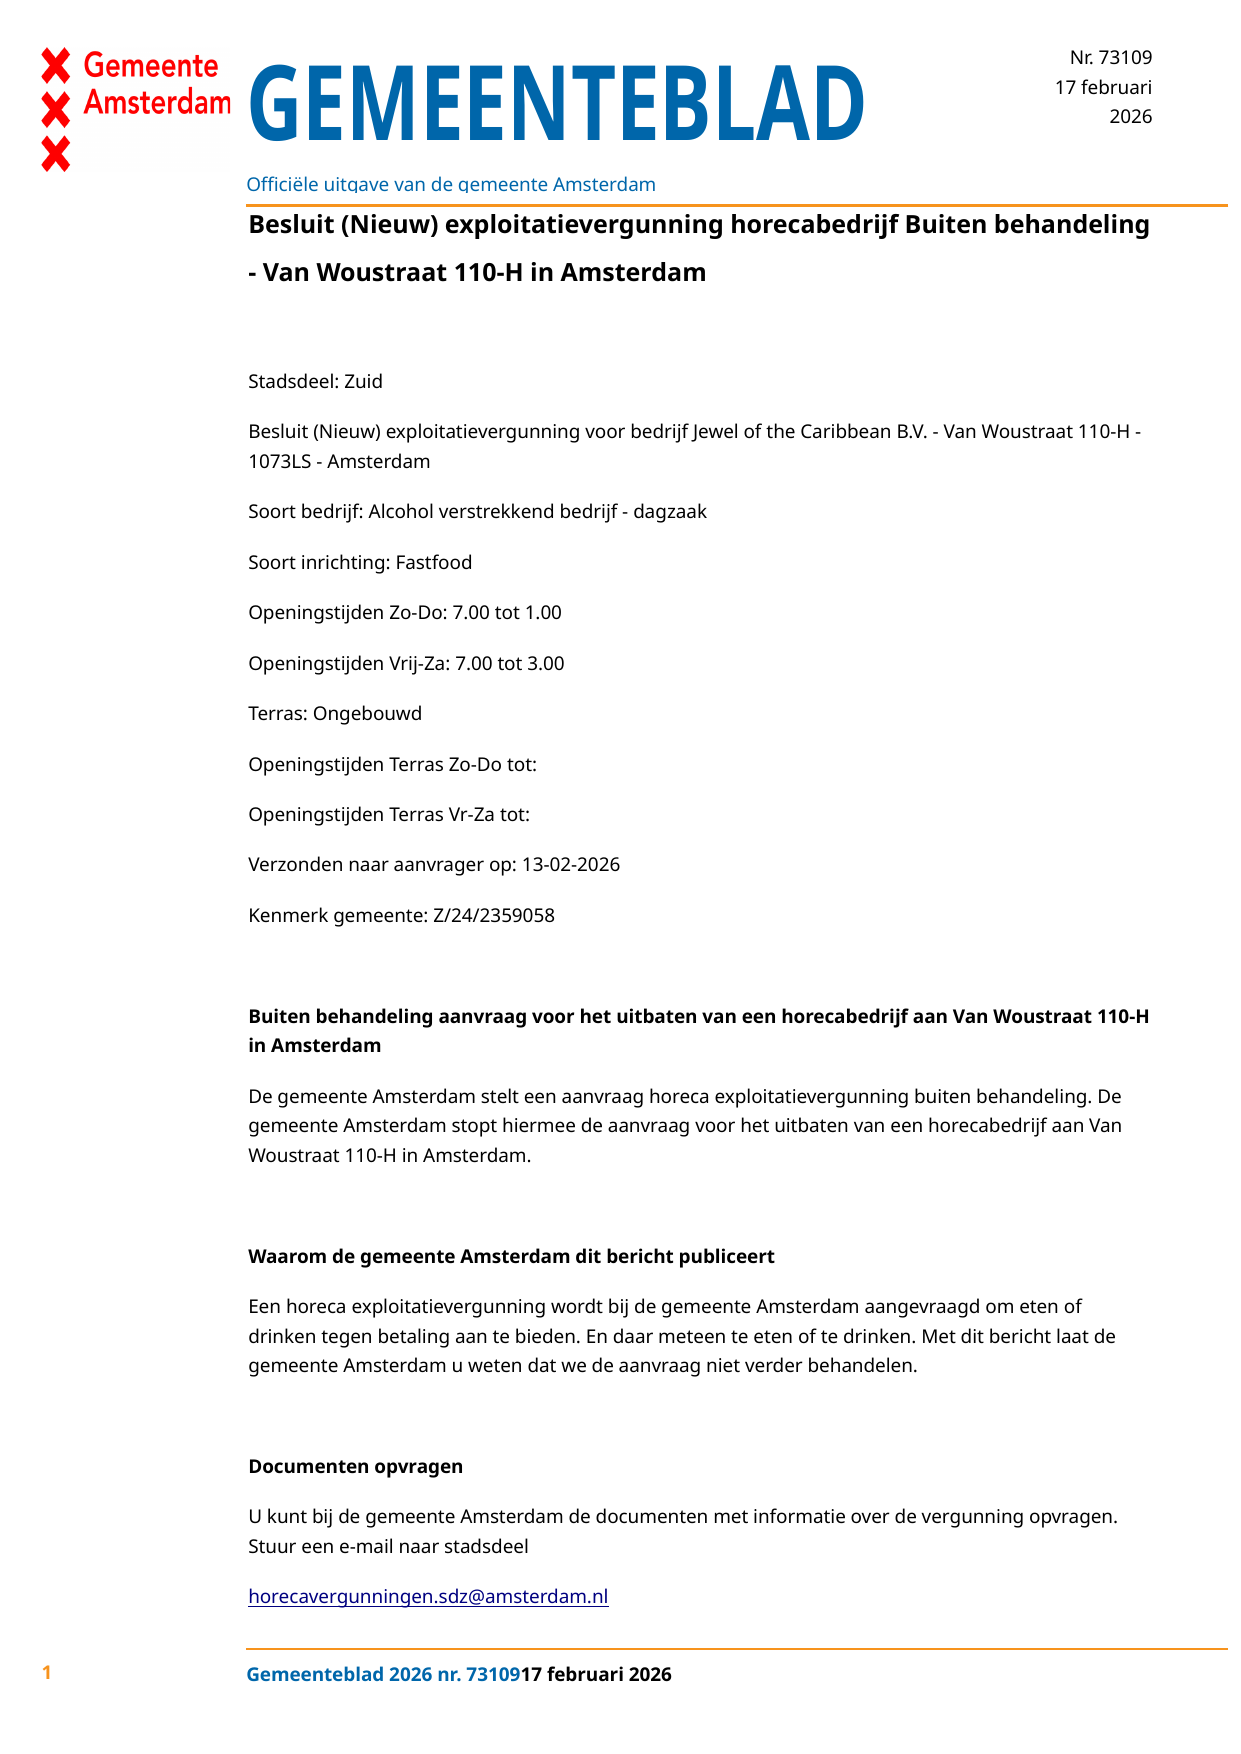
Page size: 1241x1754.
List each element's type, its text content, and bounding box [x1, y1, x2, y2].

text Openingstijden Vrij-Za: 7.00 tot 3.00 [248, 650, 1152, 676]
text Buiten behandeling aanvraag voor het uitbaten van een horecabedrijf aan Van Woustraat 110-H in Amsterdam [248, 1003, 1152, 1058]
text Soort bedrijf: Alcohol verstrekkend bedrijf - dagzaak [248, 499, 1152, 524]
text Besluit (Nieuw) exploitatievergunning voor bedrijf Jewel of the Caribbean B.V. - Van Woustraat 110-H - 1073LS - Amsterdam [248, 419, 1152, 474]
text Een horeca exploitatievergunning wordt bij de gemeente Amsterdam aangevraagd om eten of drinken tegen betaling aan te bieden. En daar meteen te eten of te drinken. Met dit bericht laat de gemeente Amsterdam u weten dat we de aanvraag niet verder behandelen. [248, 1293, 1152, 1378]
text Stadsdeel: Zuid [248, 368, 1152, 394]
text Verzonden naar aanvrager op: 13-02-2026 [248, 852, 1152, 877]
text Waarom de gemeente Amsterdam dit bericht publiceert [248, 1243, 1152, 1269]
text Terras: Ongebouwd [248, 700, 1152, 726]
picture [41, 47, 231, 172]
text Soort inrichting: Fastfood [248, 549, 1152, 575]
text U kunt bij de gemeente Amsterdam de documenten met informatie over de vergunning opvragen. Stuur een e-mail naar stadsdeel [248, 1504, 1152, 1559]
text Documenten opvragen [248, 1453, 1152, 1479]
text Openingstijden Zo-Do: 7.00 tot 1.00 [248, 599, 1152, 625]
text Openingstijden Terras Vr-Za tot: [248, 801, 1152, 827]
text Kenmerk gemeente: Z/24/2359058 [248, 902, 1152, 928]
text Openingstijden Terras Zo-Do tot: [248, 751, 1152, 777]
text horecavergunningen.sdz@amsterdam.nl [248, 1584, 1152, 1609]
text Besluit (Nieuw) exploitatievergunning horecabedrijf Buiten behandeling - Van Woustraat 110-H in Amsterdam [248, 207, 1152, 288]
text De gemeente Amsterdam stelt een aanvraag horeca exploitatievergunning buiten behandeling. De gemeente Amsterdam stopt hiermee de aanvraag voor het uitbaten van een horecabedrijf aan Van Woustraat 110-H in Amsterdam. [248, 1083, 1152, 1168]
